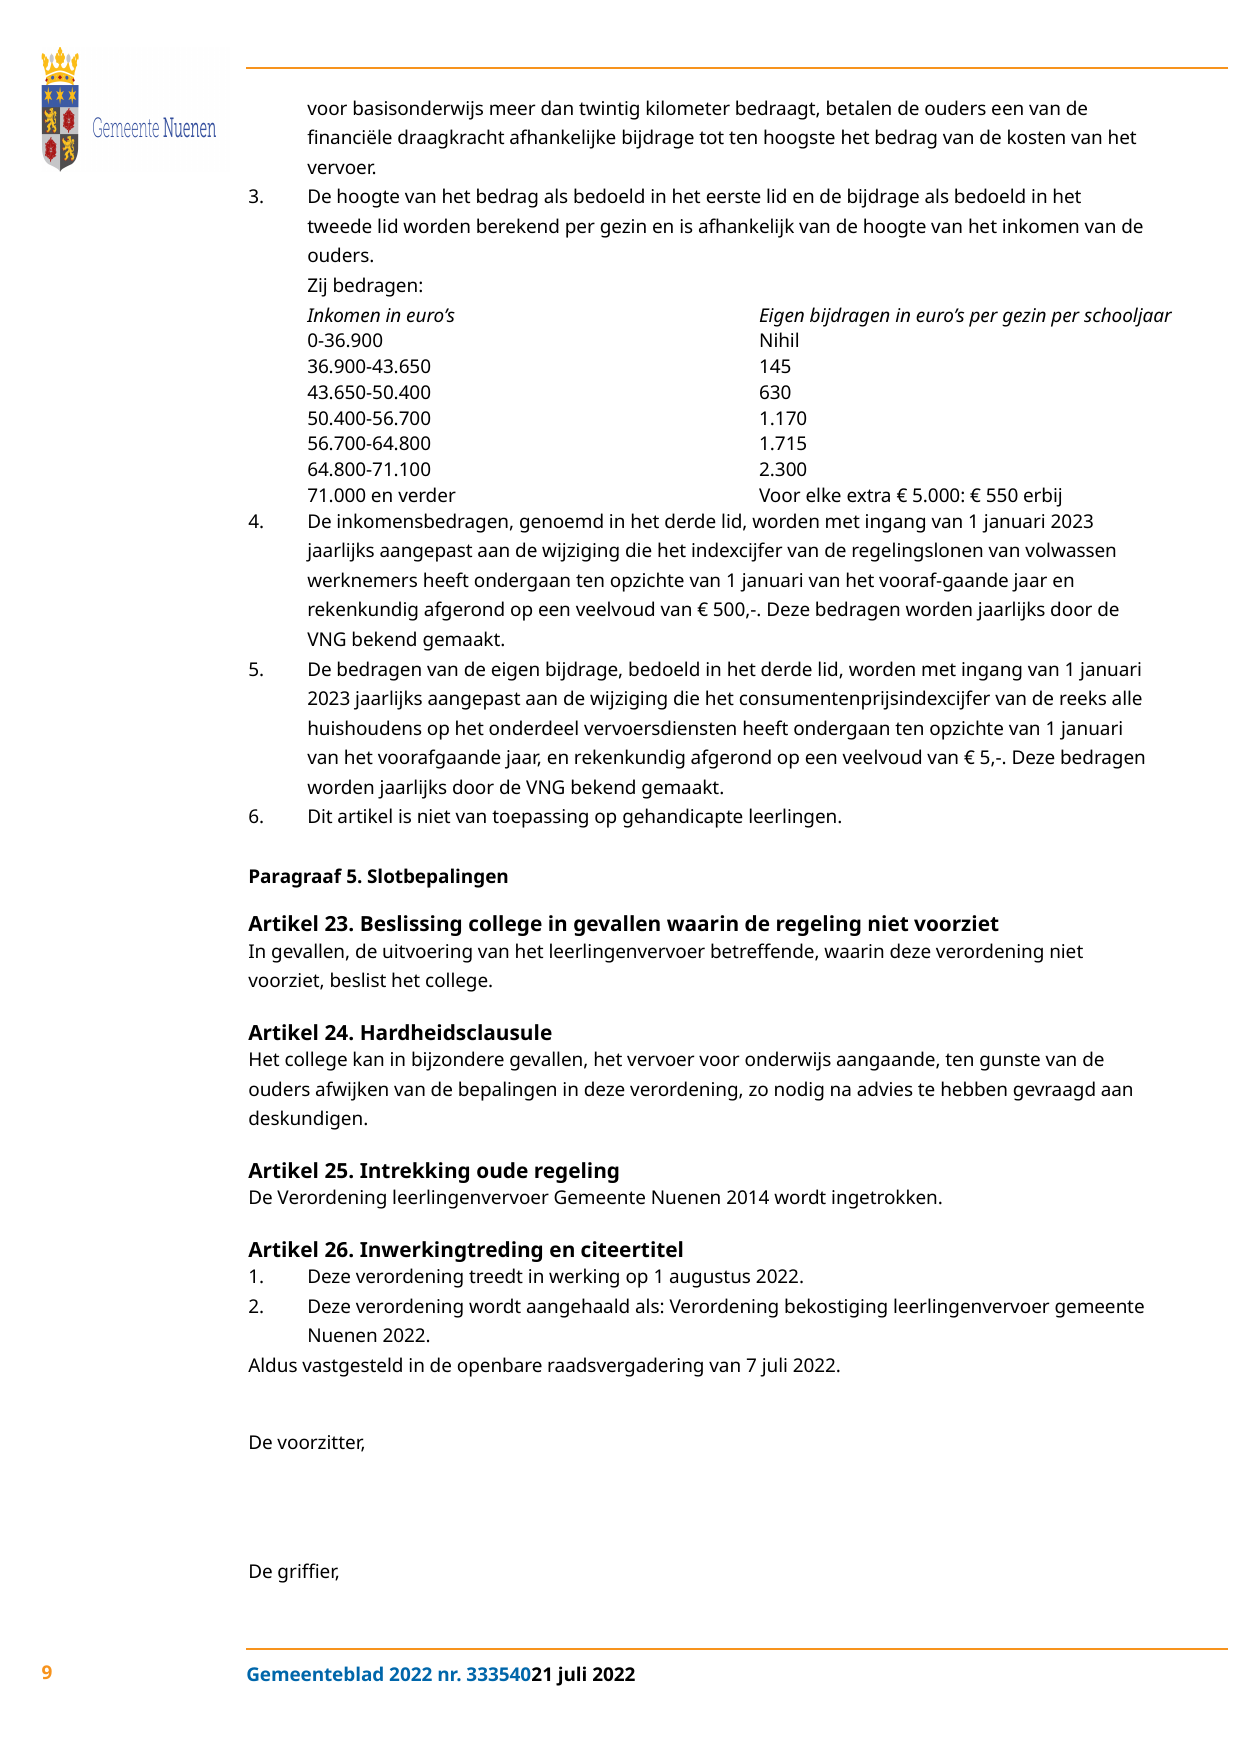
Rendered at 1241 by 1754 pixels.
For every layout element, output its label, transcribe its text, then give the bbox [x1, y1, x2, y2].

table_cell 56.700-64.800 [307, 431, 759, 456]
table_header Inkomen in euro’s [307, 302, 759, 328]
table_header Eigen bijdragen in euro’s per gezin per schooljaar [759, 302, 1211, 328]
table_cell 1.715 [759, 431, 1211, 456]
list Zij bedragen: [248, 272, 1152, 298]
text Artikel 23. Beslissing college in gevallen waarin de regeling niet voorziet [248, 909, 1152, 938]
text Artikel 25. Intrekking oude regeling [248, 1156, 1152, 1184]
table_cell Nihil [759, 328, 1211, 353]
table_cell 71.000 en verder [307, 482, 759, 508]
text Paragraaf 5. Slotbepalingen [248, 863, 1152, 889]
table_cell 50.400-56.700 [307, 405, 759, 431]
picture [41, 47, 231, 172]
text De griffier, [248, 1558, 1152, 1583]
table_cell 36.900-43.650 [307, 354, 759, 379]
table_cell 2.300 [759, 456, 1211, 482]
list De inkomensbedragen, genoemd in het derde lid, worden met ingang van 1 januari 2023 jaarlijks aangepast aan de wijziging die het indexcijfer van de regelingslonen van volwassen werknemers heeft ondergaan ten opzichte van 1 januari van het vooraf-gaande jaar en rekenkundig afgerond op een veelvoud van € 500,-. Deze bedragen worden jaarlijks door de VNG bekend gemaakt. [248, 508, 1152, 652]
list Deze verordening wordt aangehaald als: Verordening bekostiging leerlingenvervoer gemeente Nuenen 2022. [248, 1293, 1152, 1348]
text Het college kan in bijzondere gevallen, het vervoer voor onderwijs aangaande, ten gunste van de ouders afwijken van de bepalingen in deze verordening, zo nodig na advies te hebben gevraagd aan deskundigen. [248, 1046, 1152, 1131]
list voor basisonderwijs meer dan twintig kilometer bedraagt, betalen de ouders een van de financiële draagkracht afhankelijke bijdrage tot ten hoogste het bedrag van de kosten van het vervoer. [248, 95, 1152, 180]
table_cell 145 [759, 354, 1211, 379]
text De Verordening leerlingenvervoer Gemeente Nuenen 2014 wordt ingetrokken. [248, 1184, 1152, 1210]
list De hoogte van het bedrag als bedoeld in het eerste lid en de bijdrage als bedoeld in het tweede lid worden berekend per gezin en is afhankelijk van de hoogte van het inkomen van de ouders. [248, 183, 1152, 268]
table_cell 0-36.900 [307, 328, 759, 353]
list De bedragen van de eigen bijdrage, bedoeld in het derde lid, worden met ingang van 1 januari 2023 jaarlijks aangepast aan de wijziging die het consumentenprijsindexcijfer van de reeks alle huishoudens op het onderdeel vervoersdiensten heeft ondergaan ten opzichte van 1 januari van het voorafgaande jaar, en rekenkundig afgerond op een veelvoud van € 5,-. Deze bedragen worden jaarlijks door de VNG bekend gemaakt. [248, 656, 1152, 800]
table_cell 43.650-50.400 [307, 379, 759, 405]
list Dit artikel is niet van toepassing op gehandicapte leerlingen. [248, 804, 1152, 829]
table_cell Voor elke extra € 5.000: € 550 erbij [759, 482, 1211, 508]
table_cell 630 [759, 379, 1211, 405]
table_cell 1.170 [759, 405, 1211, 431]
table_cell 64.800-71.100 [307, 456, 759, 482]
text Artikel 24. Hardheidsclausule [248, 1018, 1152, 1046]
text Aldus vastgesteld in de openbare raadsvergadering van 7 juli 2022. [248, 1352, 1152, 1378]
list Deze verordening treedt in werking op 1 augustus 2022. [248, 1263, 1152, 1289]
text De voorzitter, [248, 1429, 1152, 1455]
text In gevallen, de uitvoering van het leerlingenvervoer betreffende, waarin deze verordening niet voorziet, beslist het college. [248, 938, 1152, 993]
text Artikel 26. Inwerkingtreding en citeertitel [248, 1235, 1152, 1263]
